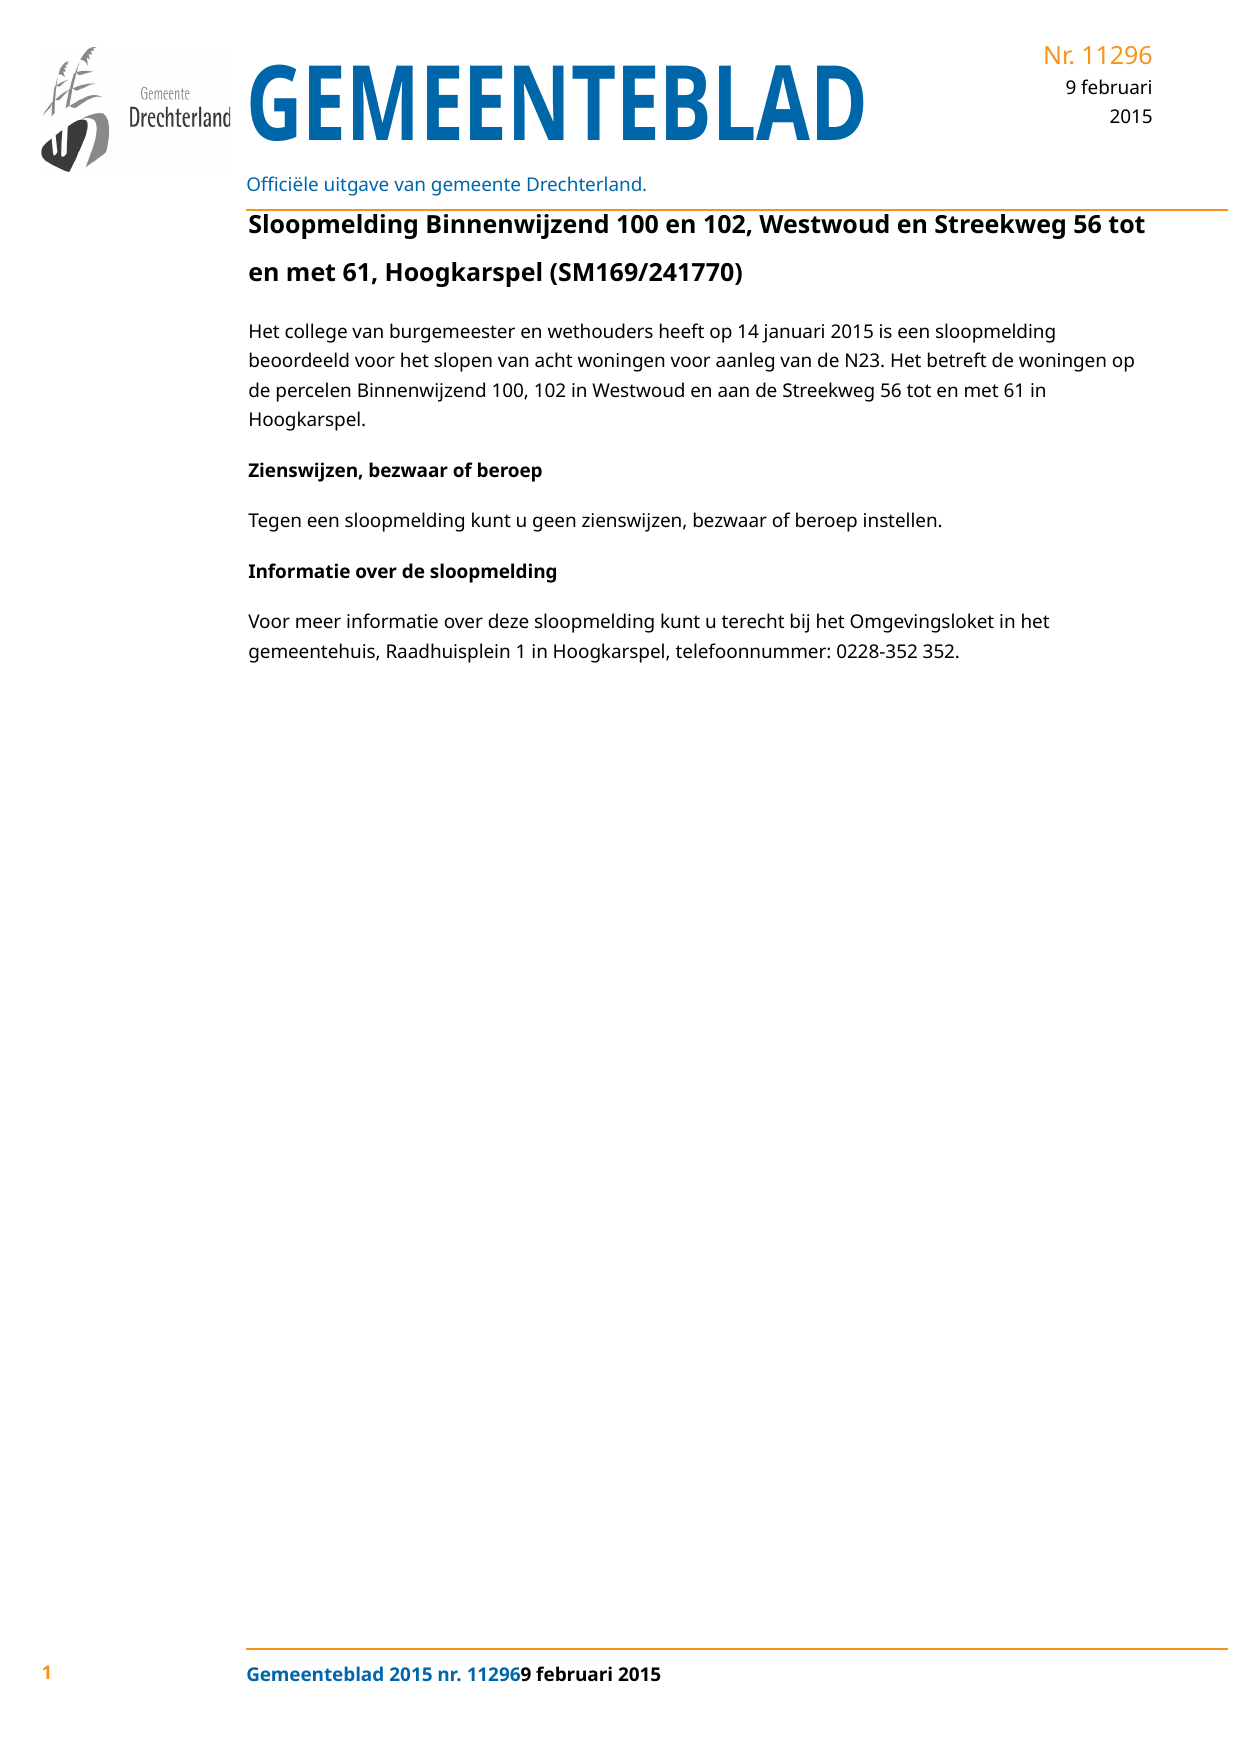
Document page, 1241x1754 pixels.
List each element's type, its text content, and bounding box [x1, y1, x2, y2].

text Het college van burgemeester en wethouders heeft op 14 januari 2015 is een sloopmelding beoordeeld voor het slopen van acht woningen voor aanleg van de N23. Het betreft de woningen op de percelen Binnenwijzend 100, 102 in Westwoud en aan de Streekweg 56 tot en met 61 in Hoogkarspel. [248, 318, 1152, 432]
text Voor meer informatie over deze sloopmelding kunt u terecht bij het Omgevingsloket in het gemeentehuis, Raadhuisplein 1 in Hoogkarspel, telefoonnummer: 0228-352 352. [248, 608, 1152, 664]
picture [41, 47, 231, 172]
text Sloopmelding Binnenwijzend 100 en 102, Westwoud en Streekweg 56 tot en met 61, Hoogkarspel (SM169/241770) [248, 211, 1152, 288]
text Informatie over de sloopmelding [248, 558, 1152, 584]
text Zienswijzen, bezwaar of beroep [248, 457, 1152, 483]
text Tegen een sloopmelding kunt u geen zienswijzen, bezwaar of beroep instellen. [248, 507, 1152, 533]
